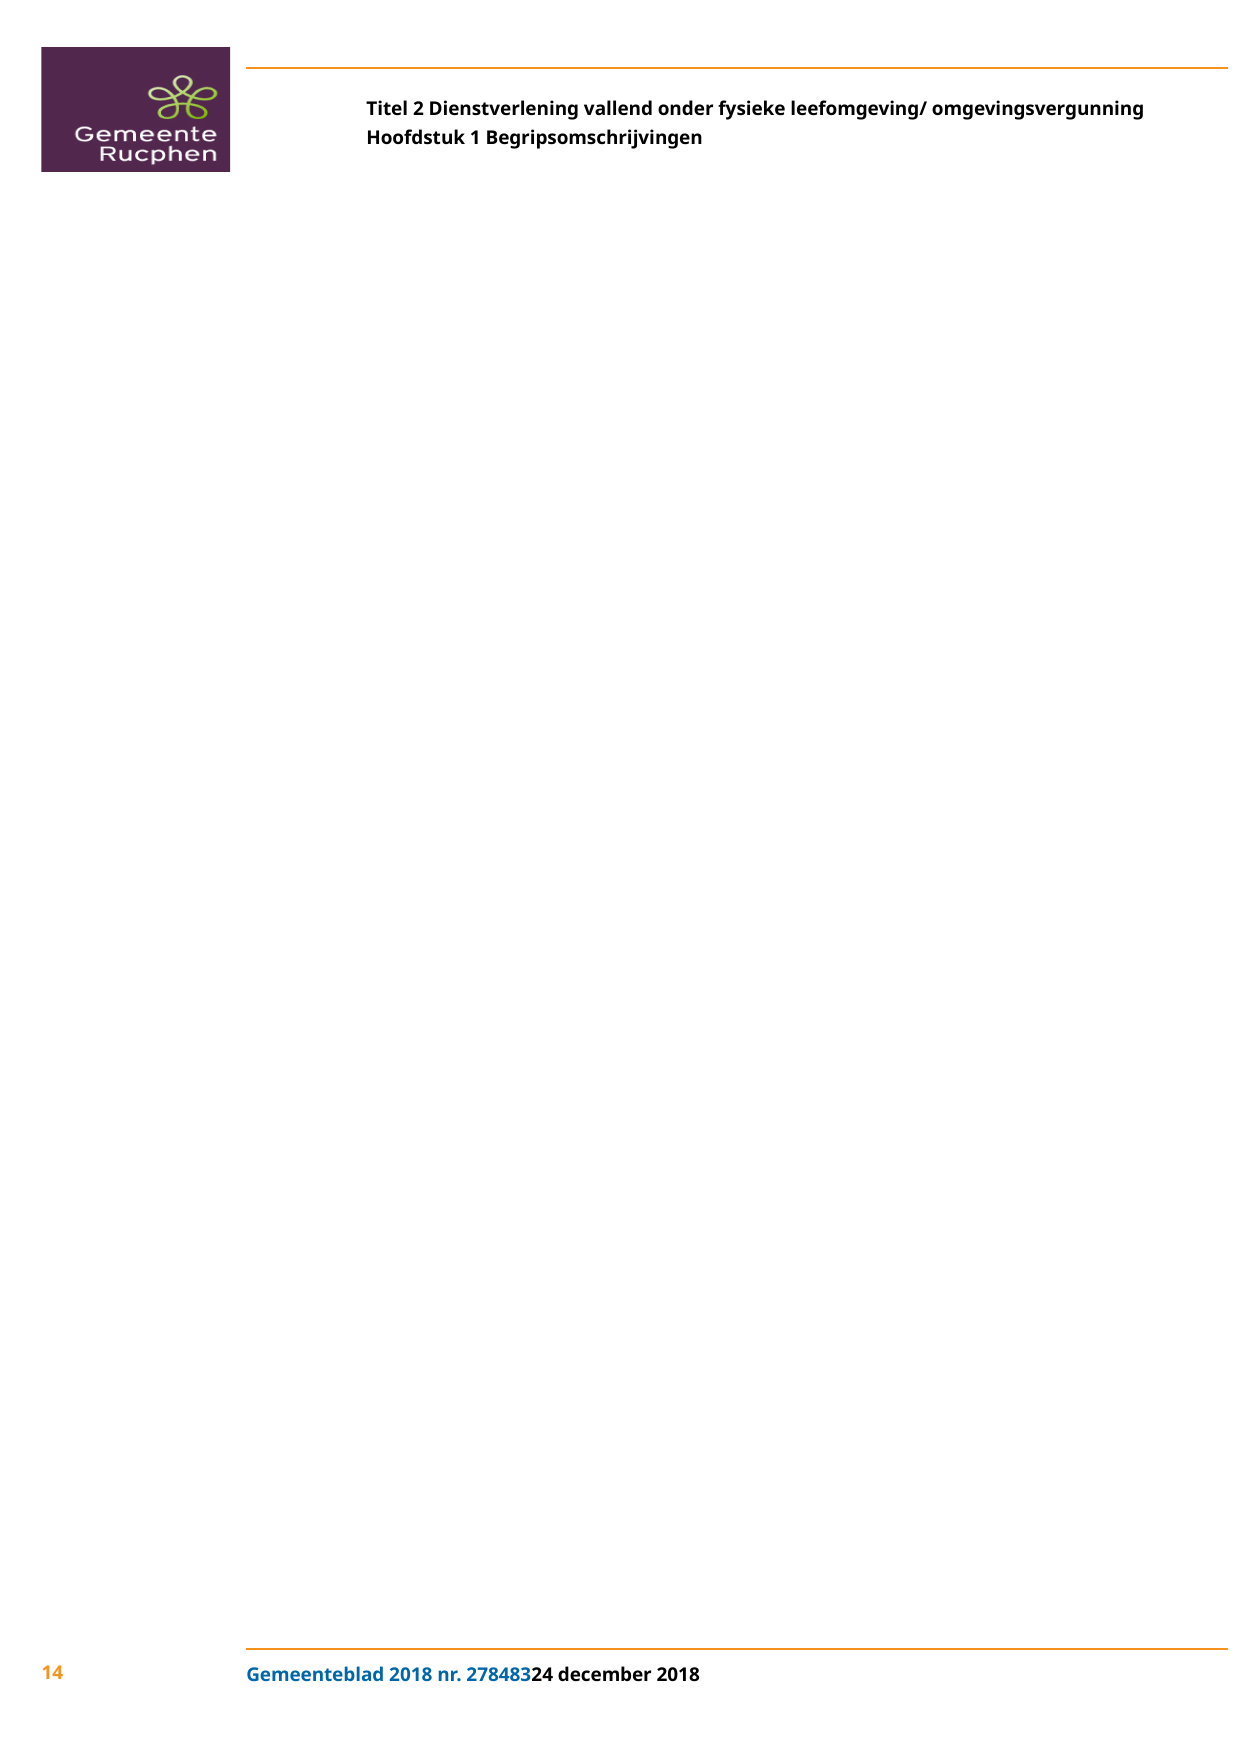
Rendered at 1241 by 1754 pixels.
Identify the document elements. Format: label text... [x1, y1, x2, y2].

list Titel 2 Dienstverlening vallend onder fysieke leefomgeving/ omgevingsvergunning [307, 95, 1152, 121]
list Hoofdstuk 1 Begripsomschrijvingen [307, 124, 1152, 150]
picture [41, 47, 231, 172]
